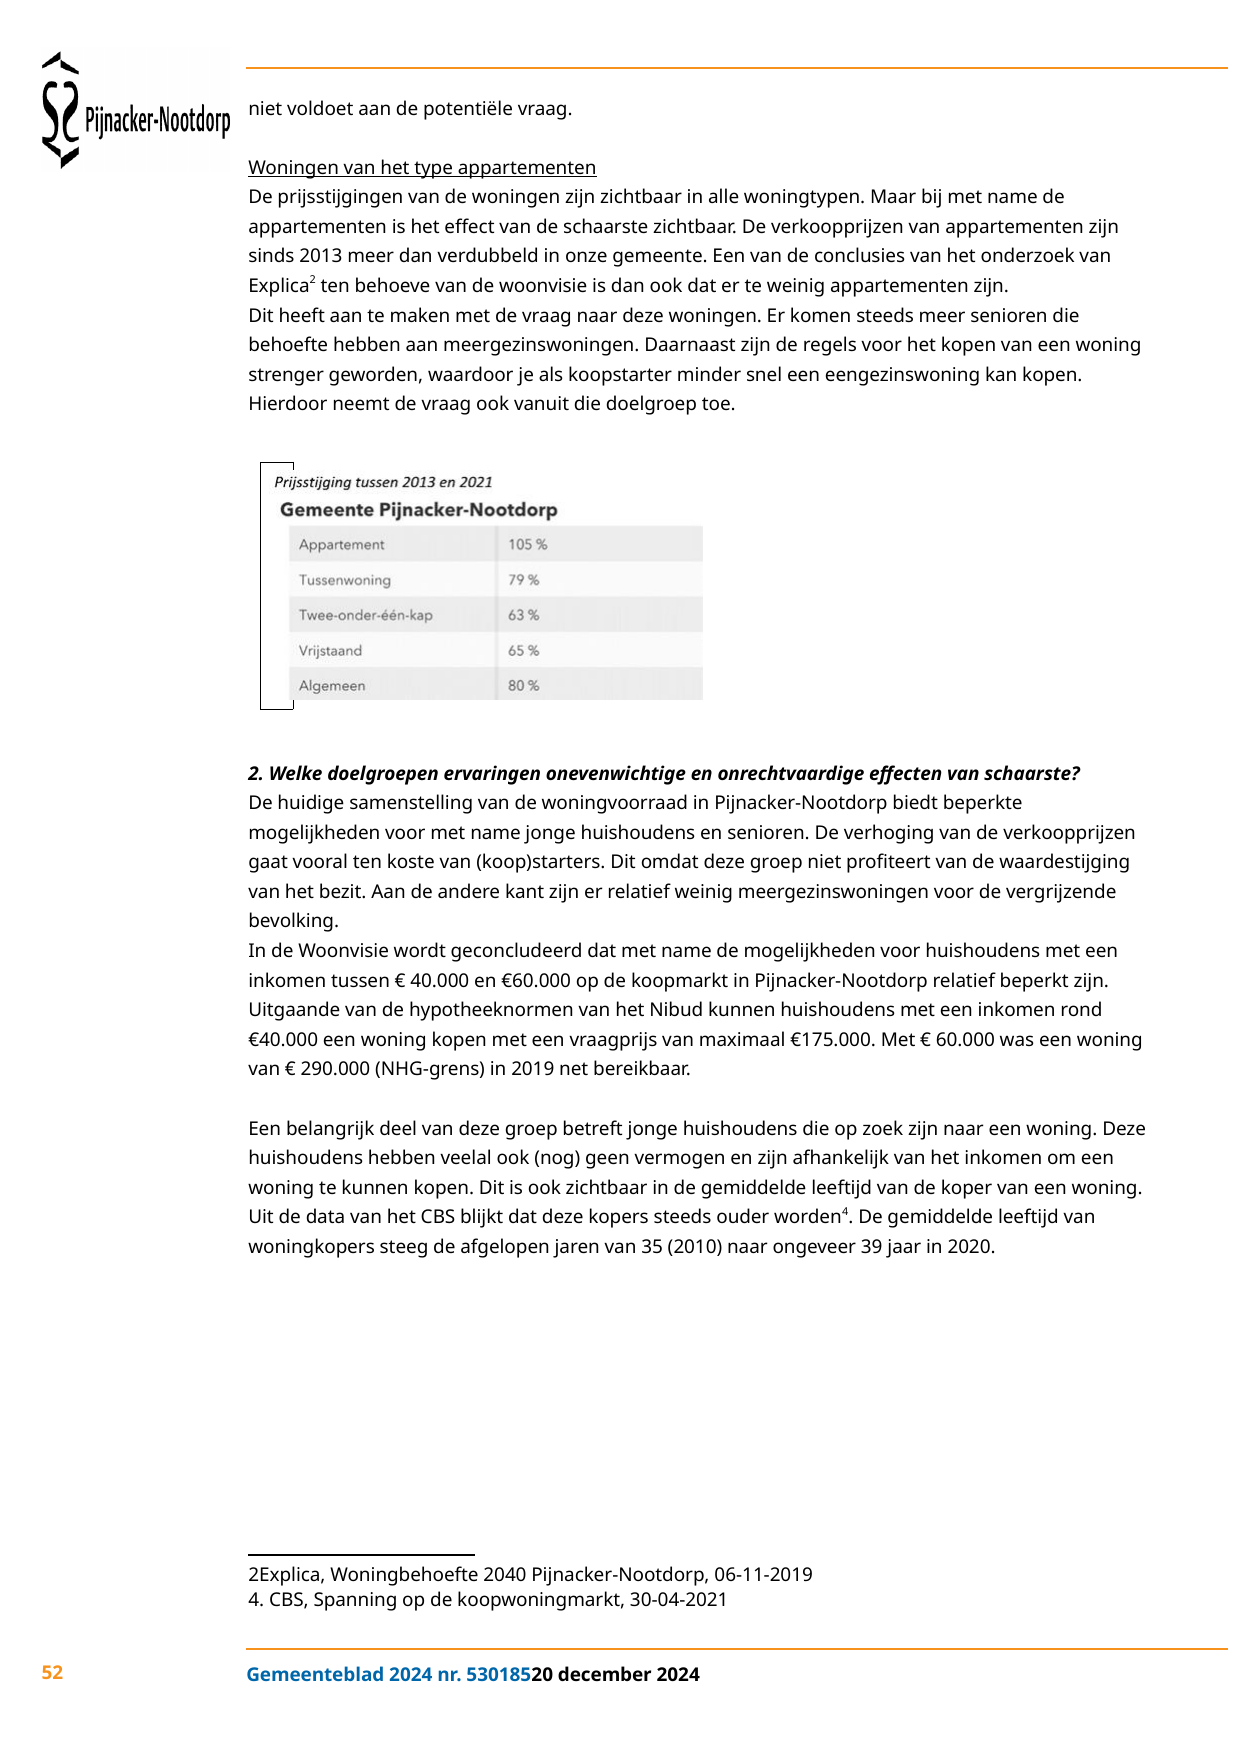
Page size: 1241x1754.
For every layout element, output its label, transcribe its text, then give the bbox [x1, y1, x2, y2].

text Woningen van het type appartementen [248, 154, 1152, 180]
text niet voldoet aan de potentiële vraag. [248, 95, 1152, 121]
text Een belangrijk deel van deze groep betreft jonge huishoudens die op zoek zijn naar een woning. Deze huishoudens hebben veelal ook (nog) geen vermogen en zijn afhankelijk van het inkomen om een woning te kunnen kopen. Dit is ook zichtbaar in de gemiddelde leeftijd van de koper van een woning. Uit de data van het CBS blijkt dat deze kopers steeds ouder worden. De gemiddelde leeftijd van woningkopers steeg de afgelopen jaren van 35 (2010) naar ongeveer 39 jaar in 2020. [248, 1115, 1152, 1259]
picture [268, 470, 703, 700]
text 2. Welke doelgroepen ervaringen onevenwichtige en onrechtvaardige effecten van schaarste? [248, 760, 1152, 785]
text De prijsstijgingen van de woningen zijn zichtbaar in alle woningtypen. Maar bij met name de appartementen is het effect van de schaarste zichtbaar. De verkoopprijzen van appartementen zijn sinds 2013 meer dan verdubbeld in onze gemeente. Een van de conclusies van het onderzoek van Explica ten behoeve van de woonvisie is dan ook dat er te weinig appartementen zijn. [248, 183, 1152, 298]
text Explica, Woningbehoefte 2040 Pijnacker-Nootdorp, 06-11-2019 [248, 1561, 1152, 1586]
text . CBS, Spanning op de koopwoningmarkt, 30-04-2021 [248, 1586, 1152, 1612]
text mogelijkheden voor met name jonge huishoudens en senioren. De verhoging van de verkoopprijzen gaat vooral ten koste van (koop)starters. Dit omdat deze groep niet profiteert van de waardestijging van het bezit. Aan de andere kant zijn er relatief weinig meergezinswoningen voor de vergrijzende bevolking. [248, 819, 1152, 933]
text In de Woonvisie wordt geconcludeerd dat met name de mogelijkheden voor huishoudens met een inkomen tussen € 40.000 en €60.000 op de koopmarkt in Pijnacker-Nootdorp relatief beperkt zijn. Uitgaande van de hypotheeknormen van het Nibud kunnen huishoudens met een inkomen rond €40.000 een woning kopen met een vraagprijs van maximaal €175.000. Met € 60.000 was een woning van € 290.000 (NHG-grens) in 2019 net bereikbaar. [248, 937, 1152, 1081]
text De huidige samenstelling van de woningvoorraad in Pijnacker-Nootdorp biedt beperkte [248, 789, 1152, 815]
picture [41, 47, 231, 172]
text Dit heeft aan te maken met de vraag naar deze woningen. Er komen steeds meer senioren die behoefte hebben aan meergezinswoningen. Daarnaast zijn de regels voor het kopen van een woning strenger geworden, waardoor je als koopstarter minder snel een eengezinswoning kan kopen. Hierdoor neemt de vraag ook vanuit die doelgroep toe. [248, 302, 1152, 416]
